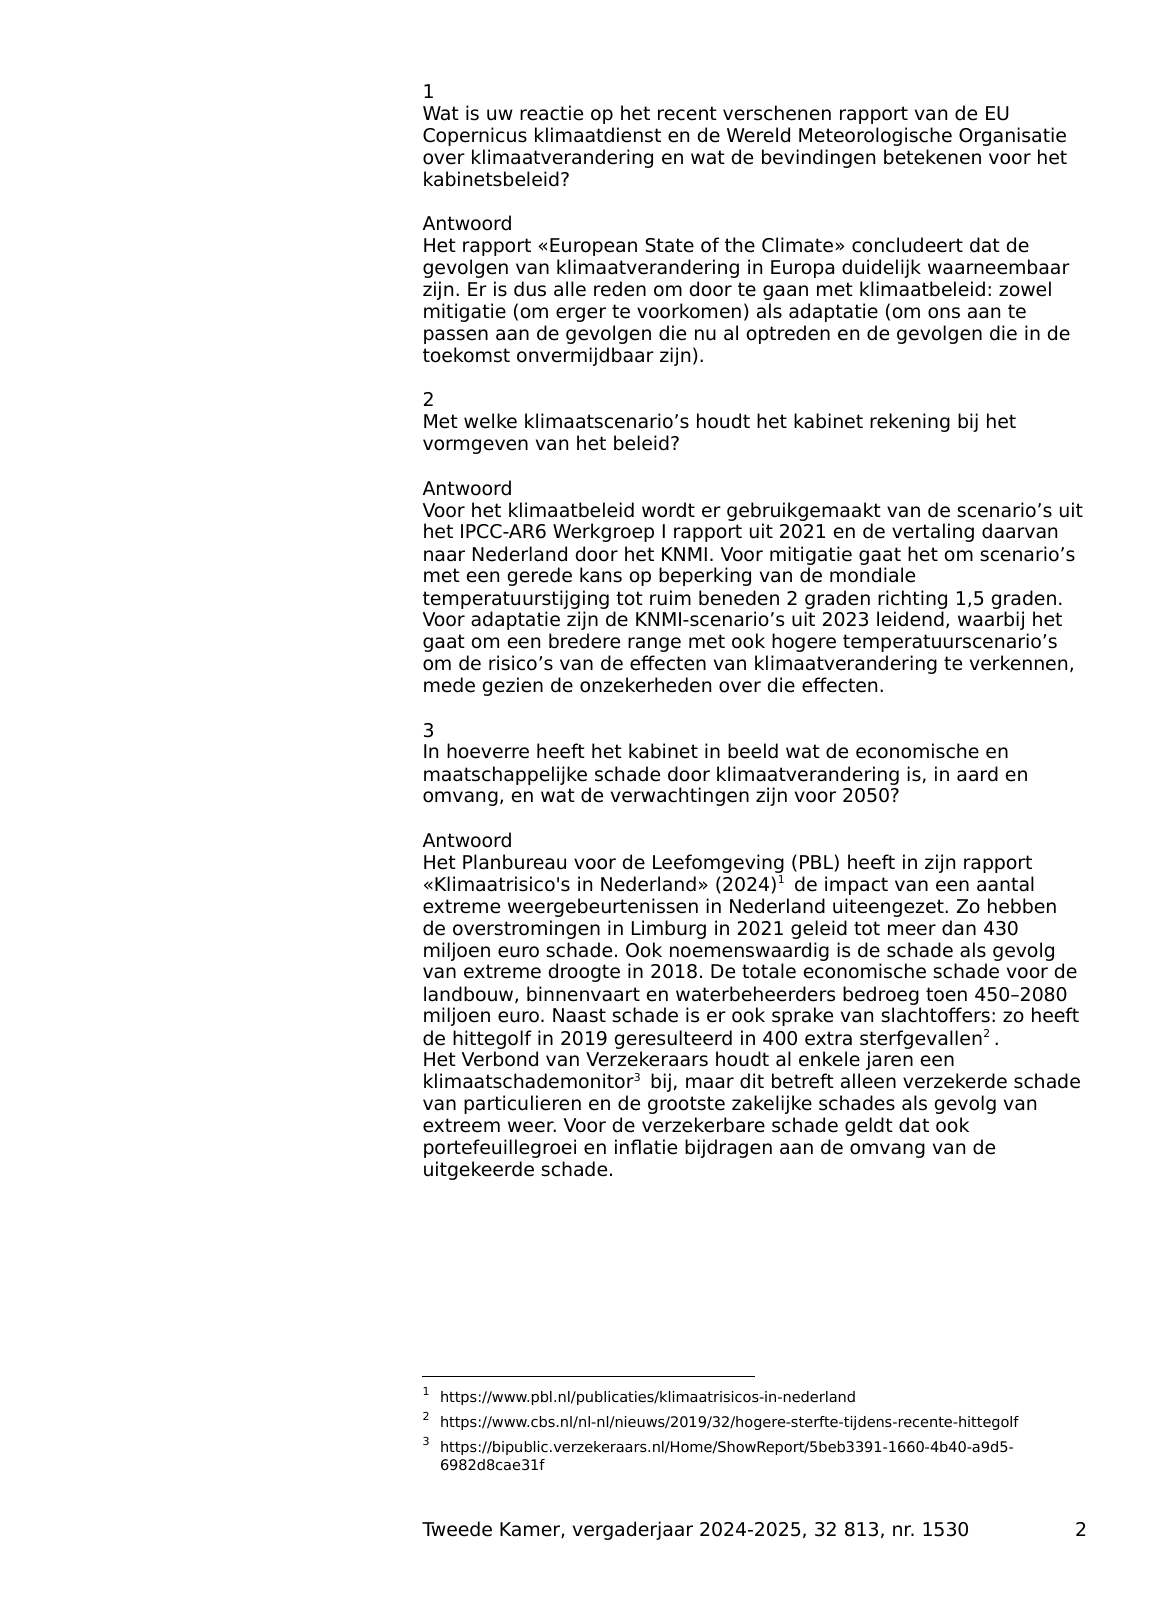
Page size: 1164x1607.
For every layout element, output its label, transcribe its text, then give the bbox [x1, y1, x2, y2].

text Antwoord [422, 213, 1087, 235]
text Het Verbond van Verzekeraars houdt al enkele jaren een klimaatschademonitor bij, maar dit betreft alleen verzekerde schade van particulieren en de grootste zakelijke schades als gevolg van extreem weer. Voor de verzekerbare schade geldt dat ook portefeuillegroei en inflatie bijdragen aan de omvang van de uitgekeerde schade. [422, 1049, 1087, 1181]
text https://www.cbs.nl/nl-nl/nieuws/2019/32/hogere-sterfte-tijdens-recente-hittegolf [422, 1410, 1087, 1432]
text Het Planbureau voor de Leefomgeving (PBL) heeft in zijn rapport «Klimaatrisico's in Nederland» (2024) de impact van een aantal extreme weergebeurtenissen in Nederland uiteengezet. Zo hebben de overstromingen in Limburg in 2021 geleid tot meer dan 430 miljoen euro schade. Ook noemenswaardig is de schade als gevolg van extreme droogte in 2018. De totale economische schade voor de landbouw, binnenvaart en waterbeheerders bedroeg toen 450–2080 miljoen euro. Naast schade is er ook sprake van slachtoffers: zo heeft de hittegolf in 2019 geresulteerd in 400 extra sterfgevallen. [422, 852, 1087, 1049]
text Antwoord [422, 477, 1087, 499]
text In hoeverre heeft het kabinet in beeld wat de economische en maatschappelijke schade door klimaatverandering is, in aard en omvang, en wat de verwachtingen zijn voor 2050? [422, 741, 1087, 807]
text 1 [422, 81, 1087, 103]
text Voor het klimaatbeleid wordt er gebruikgemaakt van de scenario’s uit het IPCC-AR6 Werkgroep I rapport uit 2021 en de vertaling daarvan naar Nederland door het KNMI. Voor mitigatie gaat het om scenario’s met een gerede kans op beperking van de mondiale temperatuurstijging tot ruim beneden 2 graden richting 1,5 graden. Voor adaptatie zijn de KNMI-scenario’s uit 2023 leidend, waarbij het gaat om een bredere range met ook hogere temperatuurscenario’s om de risico’s van de effecten van klimaatverandering te verkennen, mede gezien de onzekerheden over die effecten. [422, 499, 1087, 697]
text https://www.pbl.nl/publicaties/klimaatrisicos-in-nederland [422, 1385, 1087, 1407]
text 3 [422, 719, 1087, 741]
text 2 [422, 389, 1087, 411]
text https://bipublic.verzekeraars.nl/Home/ShowReport/5beb3391-1660-4b40-a9d5-6982d8cae31f [422, 1435, 1087, 1474]
text Wat is uw reactie op het recent verschenen rapport van de EU Copernicus klimaatdienst en de Wereld Meteorologische Organisatie over klimaatverandering en wat de bevindingen betekenen voor het kabinetsbeleid? [422, 103, 1087, 191]
text Antwoord [422, 829, 1087, 852]
text Met welke klimaatscenario’s houdt het kabinet rekening bij het vormgeven van het beleid? [422, 411, 1087, 455]
text Het rapport «European State of the Climate» concludeert dat de gevolgen van klimaatverandering in Europa duidelijk waarneembaar zijn. Er is dus alle reden om door te gaan met klimaatbeleid: zowel mitigatie (om erger te voorkomen) als adaptatie (om ons aan te passen aan de gevolgen die nu al optreden en de gevolgen die in de toekomst onvermijdbaar zijn). [422, 235, 1087, 367]
